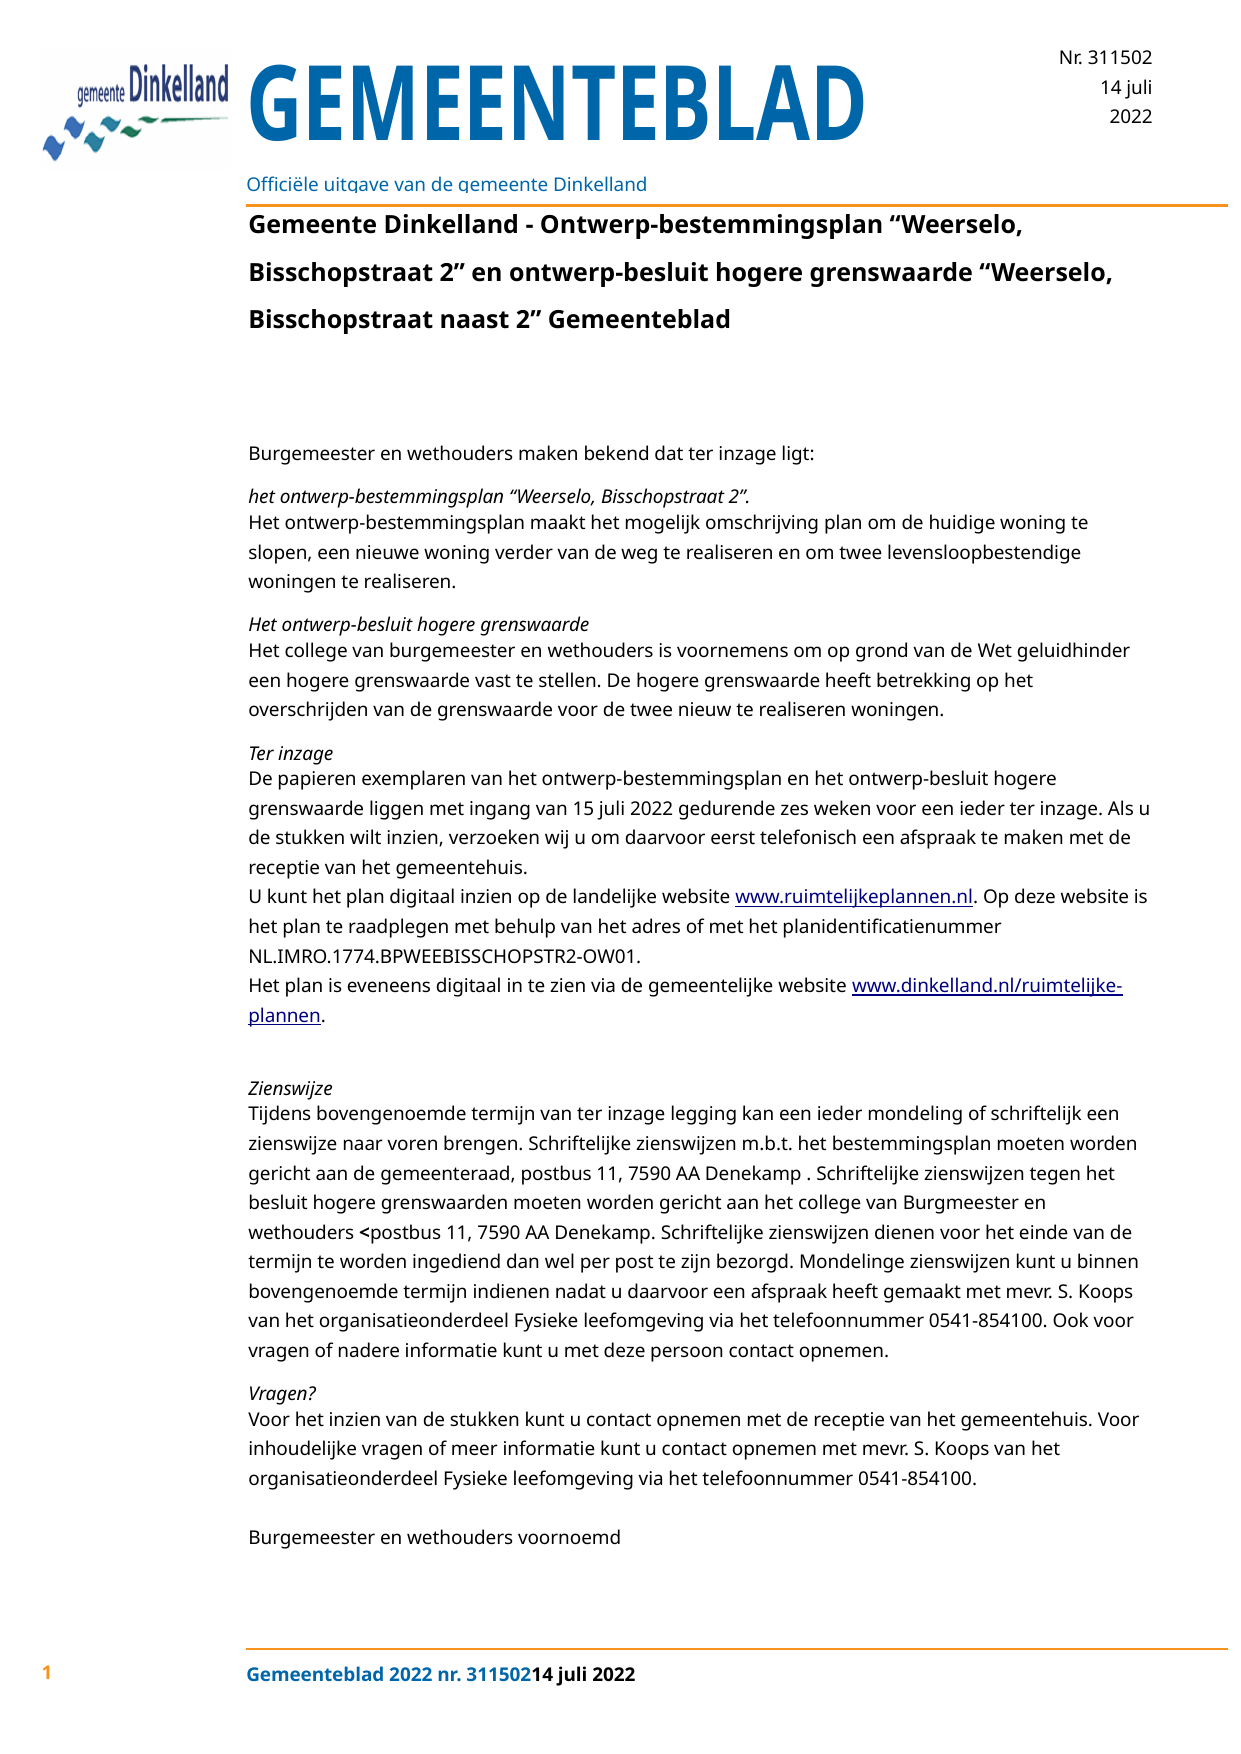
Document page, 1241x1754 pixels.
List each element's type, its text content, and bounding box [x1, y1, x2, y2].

text U kunt het plan digitaal inzien op de landelijke website www.ruimtelijkeplannen.nl. Op deze website is het plan te raadplegen met behulp van het adres of met het planidentificatienummer NL.IMRO.1774.BPWEEBISSCHOPSTR2-OW01. [248, 884, 1152, 969]
text Ter inzage [248, 740, 1152, 765]
text Gemeente Dinkelland - Ontwerp-bestemmingsplan “Weerselo, Bisschopstraat 2” en ontwerp-besluit hogere grenswaarde “Weerselo, Bisschopstraat naast 2” Gemeenteblad [248, 207, 1152, 336]
text Zienswijze [248, 1075, 1152, 1101]
text Tijdens bovengenoemde termijn van ter inzage legging kan een ieder mondeling of schriftelijk een zienswijze naar voren brengen. Schriftelijke zienswijzen m.b.t. het bestemmingsplan moeten worden gericht aan de gemeenteraad, postbus 11, 7590 AA Denekamp . Schriftelijke zienswijzen tegen het besluit hogere grenswaarden moeten worden gericht aan het college van Burgmeester en wethouders <postbus 11, 7590 AA Denekamp. Schriftelijke zienswijzen dienen voor het einde van de termijn te worden ingediend dan wel per post te zijn bezorgd. Mondelinge zienswijzen kunt u binnen bovengenoemde termijn indienen nadat u daarvoor een afspraak heeft gemaakt met mevr. S. Koops van het organisatieonderdeel Fysieke leefomgeving via het telefoonnummer 0541-854100. Ook voor vragen of nadere informatie kunt u met deze persoon contact opnemen. [248, 1101, 1152, 1363]
text het ontwerp-bestemmingsplan “Weerselo, Bisschopstraat 2”. [248, 484, 1152, 509]
text De papieren exemplaren van het ontwerp-bestemmingsplan en het ontwerp-besluit hogere grenswaarde liggen met ingang van 15 juli 2022 gedurende zes weken voor een ieder ter inzage. Als u de stukken wilt inzien, verzoeken wij u om daarvoor eerst telefonisch een afspraak te maken met de receptie van het gemeentehuis. [248, 765, 1152, 880]
text Burgemeester en wethouders maken bekend dat ter inzage ligt: [248, 441, 1152, 466]
picture [41, 47, 231, 172]
text Het college van burgemeester en wethouders is voornemens om op grond van de Wet geluidhinder een hogere grenswaarde vast te stellen. De hogere grenswaarde heeft betrekking op het overschrijden van de grenswaarde voor de twee nieuw te realiseren woningen. [248, 637, 1152, 722]
text Voor het inzien van de stukken kunt u contact opnemen met de receptie van het gemeentehuis. Voor inhoudelijke vragen of meer informatie kunt u contact opnemen met mevr. S. Koops van het organisatieonderdeel Fysieke leefomgeving via het telefoonnummer 0541-854100. [248, 1406, 1152, 1491]
text Het ontwerp-bestemmingsplan maakt het mogelijk omschrijving plan om de huidige woning te slopen, een nieuwe woning verder van de weg te realiseren en om twee levensloopbestendige woningen te realiseren. [248, 509, 1152, 594]
text Het plan is eveneens digitaal in te zien via de gemeentelijke website www.dinkelland.nl/ruimtelijke-plannen. [248, 972, 1152, 1028]
text Vragen? [248, 1380, 1152, 1406]
text Het ontwerp-besluit hogere grenswaarde [248, 612, 1152, 637]
text Burgemeester en wethouders voornoemd [248, 1524, 1152, 1550]
